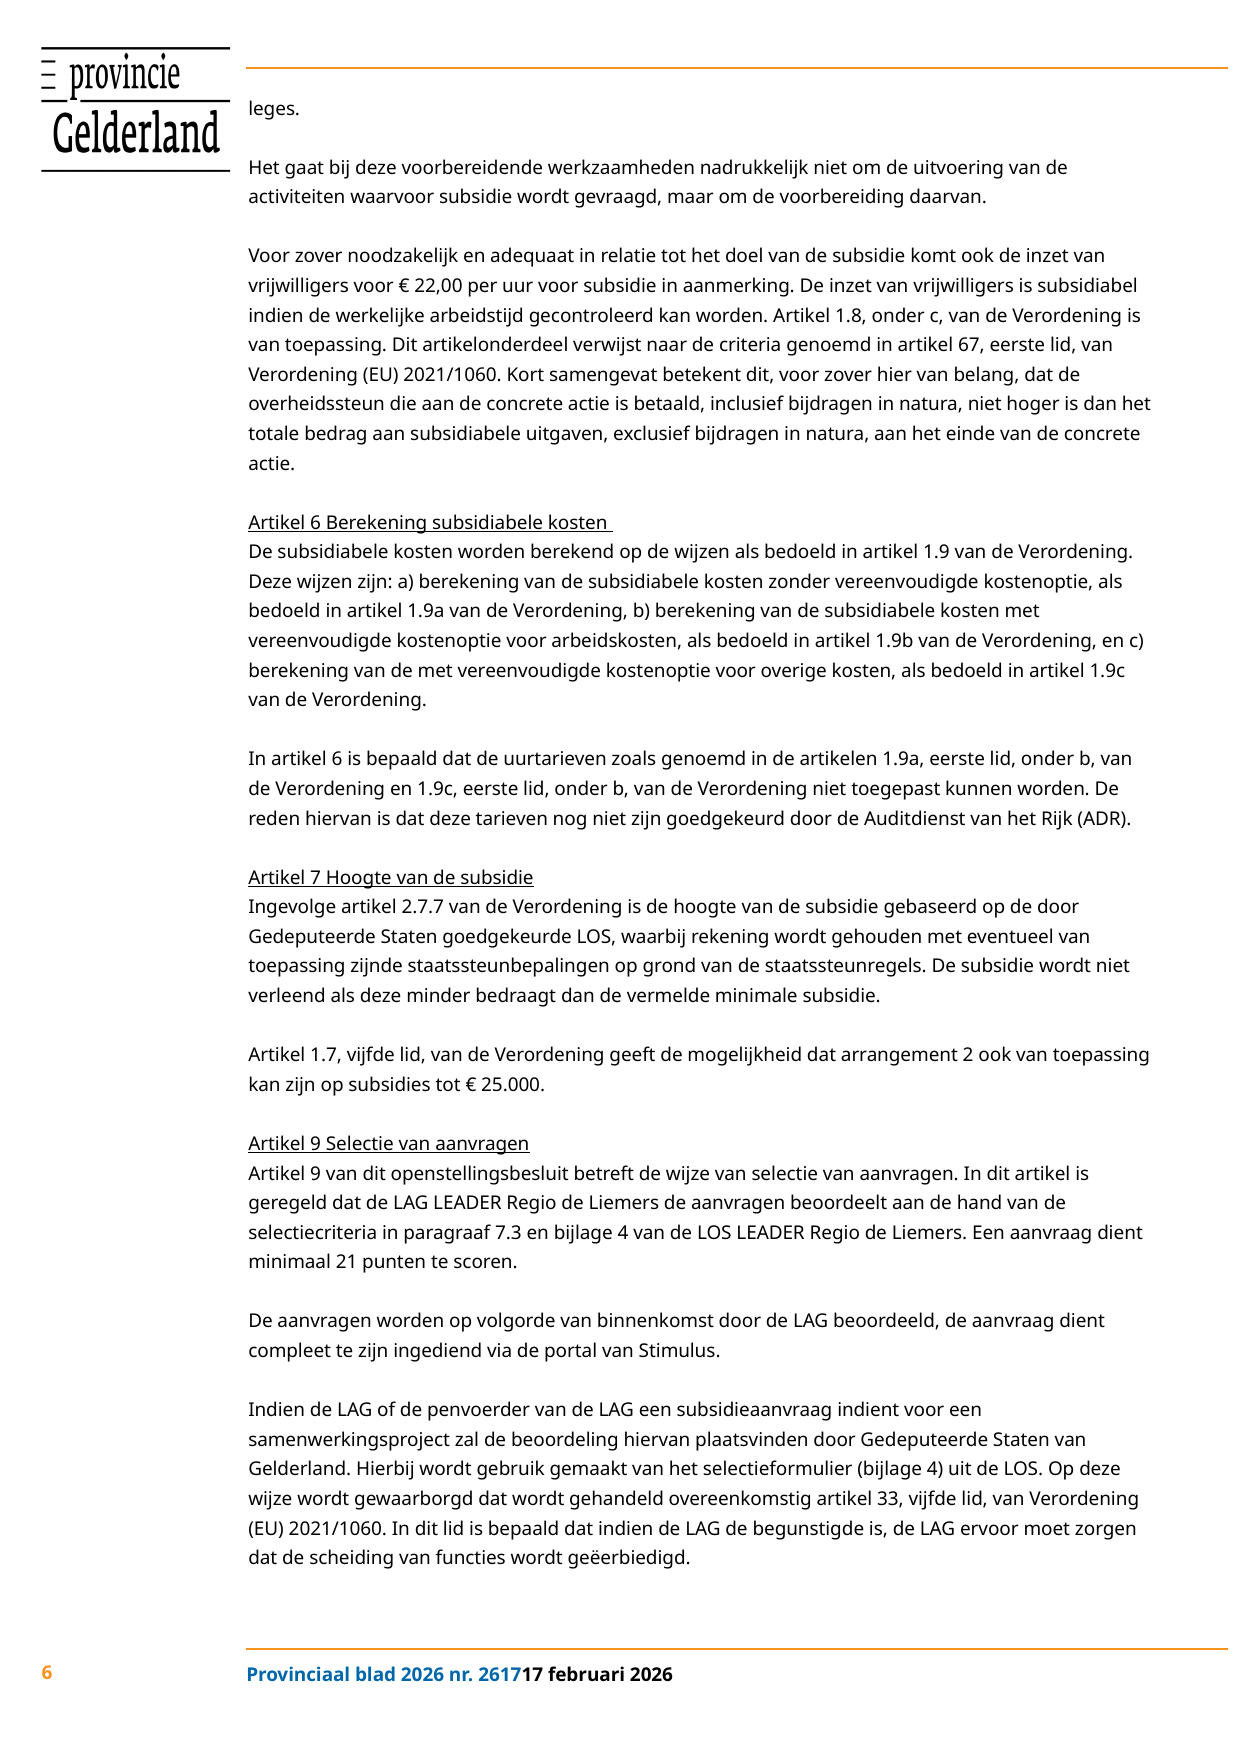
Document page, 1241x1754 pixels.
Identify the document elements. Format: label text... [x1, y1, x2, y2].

text Ingevolge artikel 2.7.7 van de Verordening is de hoogte van de subsidie gebaseerd op de door Gedeputeerde Staten goedgekeurde LOS, waarbij rekening wordt gehouden met eventueel van toepassing zijnde staatssteunbepalingen op grond van de staatssteunregels. De subsidie wordt niet verleend als deze minder bedraagt dan de vermelde minimale subsidie. [248, 893, 1152, 1008]
text Artikel 7 Hoogte van de subsidie [248, 864, 1152, 890]
text Artikel 9 van dit openstellingsbesluit betreft de wijze van selectie van aanvragen. In dit artikel is geregeld dat de LAG LEADER Regio de Liemers de aanvragen beoordeelt aan de hand van de selectiecriteria in paragraaf 7.3 en bijlage 4 van de LOS LEADER Regio de Liemers. Een aanvraag dient minimaal 21 punten te scoren. [248, 1160, 1152, 1274]
picture [41, 47, 231, 172]
text In artikel 6 is bepaald dat de uurtarieven zoals genoemd in de artikelen 1.9a, eerste lid, onder b, van de Verordening en 1.9c, eerste lid, onder b, van de Verordening niet toegepast kunnen worden. De reden hiervan is dat deze tarieven nog niet zijn goedgekeurd door de Auditdienst van het Rijk (ADR). [248, 746, 1152, 831]
text Het gaat bij deze voorbereidende werkzaamheden nadrukkelijk niet om de uitvoering van de activiteiten waarvoor subsidie wordt gevraagd, maar om de voorbereiding daarvan. [248, 154, 1152, 209]
text Indien de LAG of de penvoerder van de LAG een subsidieaanvraag indient voor een samenwerkingsproject zal de beoordeling hiervan plaatsvinden door Gedeputeerde Staten van Gelderland. Hierbij wordt gebruik gemaakt van het selectieformulier (bijlage 4) uit de LOS. Op deze wijze wordt gewaarborgd dat wordt gehandeld overeenkomstig artikel 33, vijfde lid, van Verordening (EU) 2021/1060. In dit lid is bepaald dat indien de LAG de begunstigde is, de LAG ervoor moet zorgen dat de scheiding van functies wordt geëerbiedigd. [248, 1396, 1152, 1570]
text leges. [248, 95, 1152, 121]
text Artikel 9 Selectie van aanvragen [248, 1130, 1152, 1156]
text De subsidiabele kosten worden berekend op de wijzen als bedoeld in artikel 1.9 van de Verordening. Deze wijzen zijn: a) berekening van de subsidiabele kosten zonder vereenvoudigde kostenoptie, als bedoeld in artikel 1.9a van de Verordening, b) berekening van de subsidiabele kosten met vereenvoudigde kostenoptie voor arbeidskosten, als bedoeld in artikel 1.9b van de Verordening, en c) berekening van de met vereenvoudigde kostenoptie voor overige kosten, als bedoeld in artikel 1.9c van de Verordening. [248, 538, 1152, 712]
text Voor zover noodzakelijk en adequaat in relatie tot het doel van de subsidie komt ook de inzet van vrijwilligers voor € 22,00 per uur voor subsidie in aanmerking. De inzet van vrijwilligers is subsidiabel indien de werkelijke arbeidstijd gecontroleerd kan worden. Artikel 1.8, onder c, van de Verordening is van toepassing. Dit artikelonderdeel verwijst naar de criteria genoemd in artikel 67, eerste lid, van Verordening (EU) 2021/1060. Kort samengevat betekent dit, voor zover hier van belang, dat de overheidssteun die aan de concrete actie is betaald, inclusief bijdragen in natura, niet hoger is dan het totale bedrag aan subsidiabele uitgaven, exclusief bijdragen in natura, aan het einde van de concrete actie. [248, 243, 1152, 476]
text De aanvragen worden op volgorde van binnenkomst door de LAG beoordeeld, de aanvraag dient compleet te zijn ingediend via de portal van Stimulus. [248, 1308, 1152, 1363]
text Artikel 6 Berekening subsidiabele kosten [248, 509, 1152, 535]
text Artikel 1.7, vijfde lid, van de Verordening geeft de mogelijkheid dat arrangement 2 ook van toepassing kan zijn op subsidies tot € 25.000. [248, 1041, 1152, 1097]
